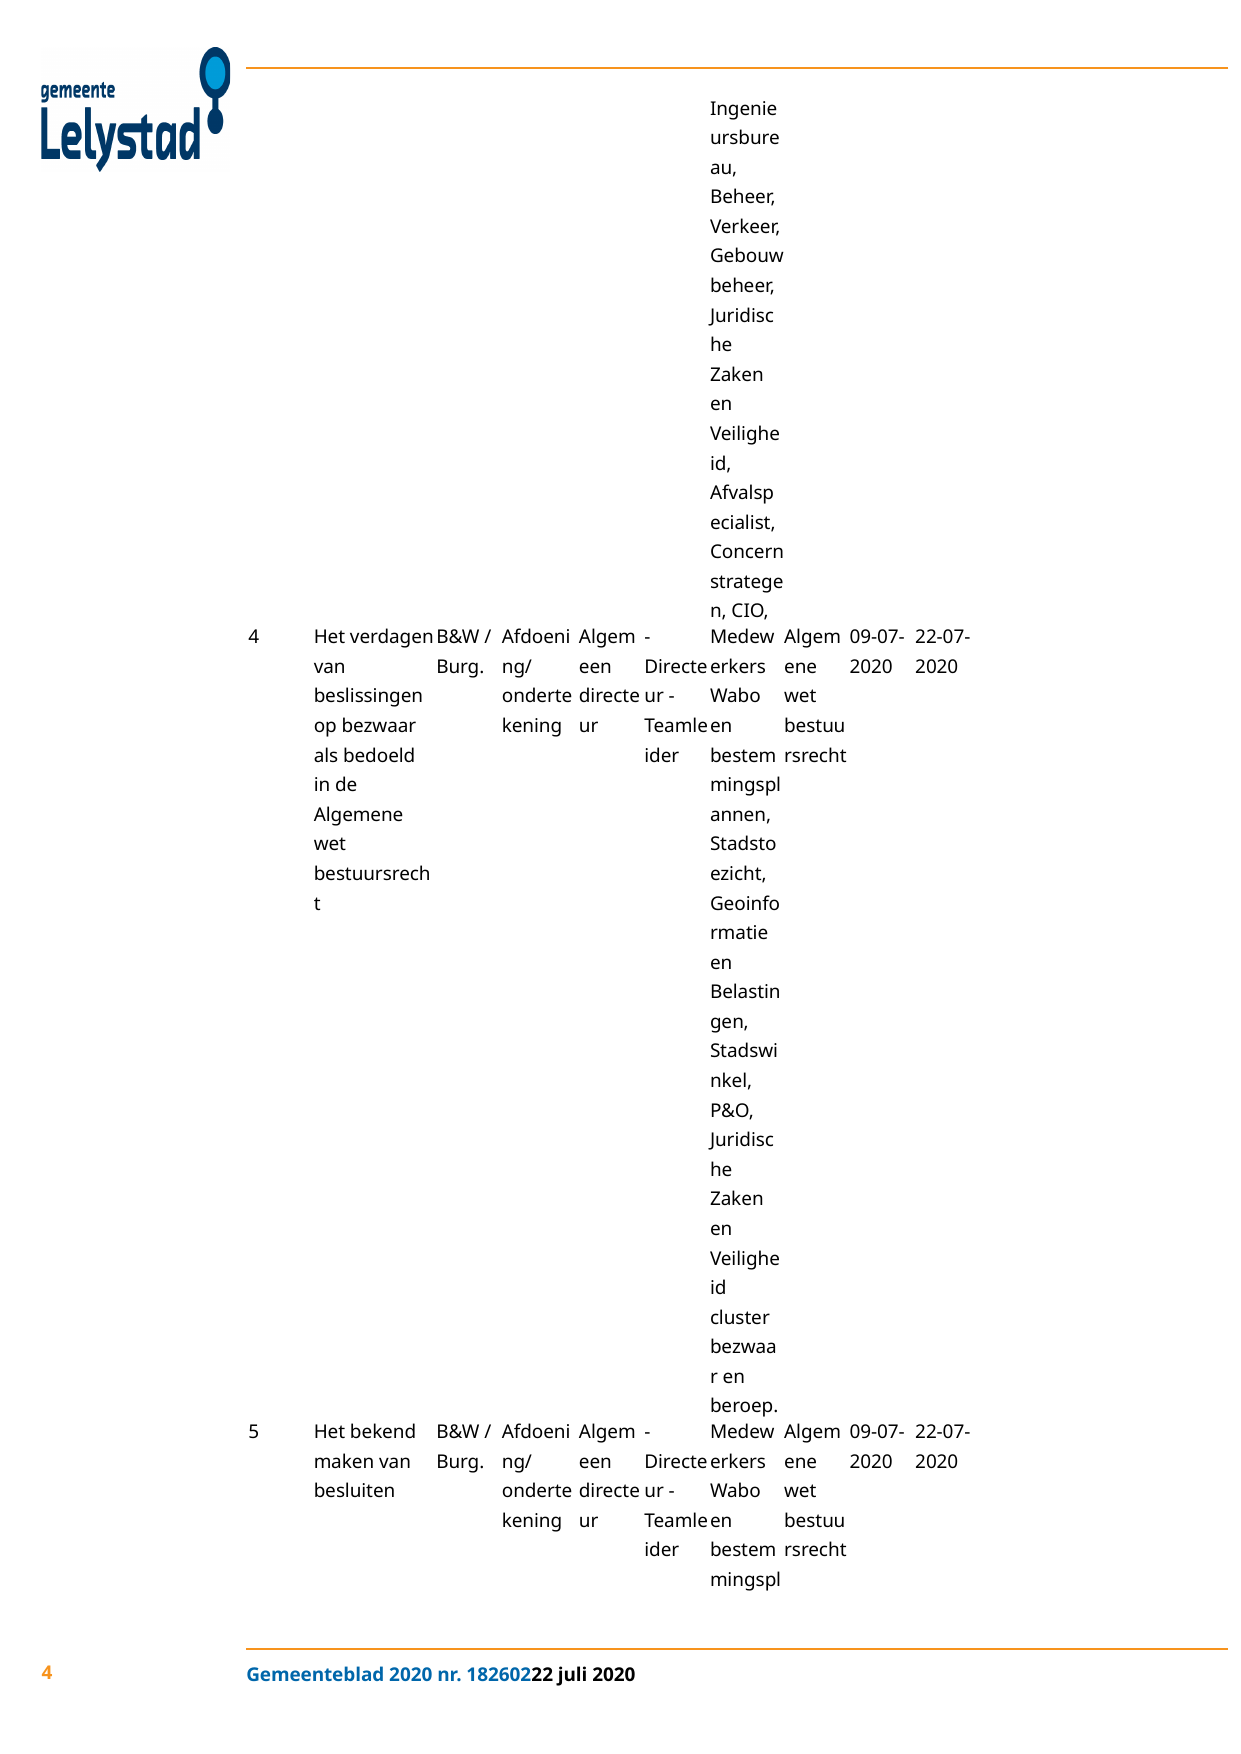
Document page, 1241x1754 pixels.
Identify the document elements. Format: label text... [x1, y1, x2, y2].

table_cell Algemeen directeur [579, 1418, 644, 1592]
table_cell B&W / Burg. [436, 1418, 502, 1592]
table_cell [502, 95, 579, 623]
table_cell Afdoening/ondertekening [502, 624, 579, 1418]
table_cell [849, 95, 915, 623]
table_cell B&W / Burg. [436, 624, 502, 1418]
table_cell Afdoening/ondertekening [502, 1418, 579, 1592]
table_cell Het verdagen van beslissingen op bezwaar als bedoeld in de Algemene wet bestuursrecht [314, 624, 436, 1418]
table_cell 4 [248, 624, 313, 1418]
table_cell [980, 95, 1152, 623]
table_cell [915, 95, 980, 623]
table_cell [980, 624, 1152, 1418]
table_cell 09-07-2020 [849, 624, 915, 1418]
table_cell Algemene wet bestuursrecht [784, 624, 849, 1418]
table_cell [248, 95, 313, 623]
table_cell Ingenieursbureau, Beheer, Verkeer, Gebouwbeheer, Juridische Zaken en Veiligheid, Afvalspecialist, Concernstrategen, CIO, [710, 95, 784, 623]
picture [41, 47, 231, 172]
table_cell Medewerkers Wabo en bestemmingspl [710, 1418, 784, 1592]
table_cell 5 [248, 1418, 313, 1592]
table_cell [980, 1418, 1152, 1592]
table_cell - Directeur - Teamleider [644, 1418, 710, 1592]
table_cell 22-07-2020 [915, 624, 980, 1418]
table_cell 09-07-2020 [849, 1418, 915, 1592]
table_cell [579, 95, 644, 623]
table_cell 22-07-2020 [915, 1418, 980, 1592]
table_cell [784, 95, 849, 623]
table_cell [314, 95, 436, 623]
table_cell [644, 95, 710, 623]
table_cell [436, 95, 502, 623]
table_cell Algemene wet bestuursrecht [784, 1418, 849, 1592]
table_cell Algemeen directeur [579, 624, 644, 1418]
table_cell Medewerkers Wabo en bestemmingsplannen, Stadstoezicht, Geoinformatie en Belastingen, Stadswinkel, P&O, Juridische Zaken en Veiligheid cluster bezwaar en beroep. [710, 624, 784, 1418]
table_cell Het bekend maken van besluiten [314, 1418, 436, 1592]
table_cell - Directeur - Teamleider [644, 624, 710, 1418]
